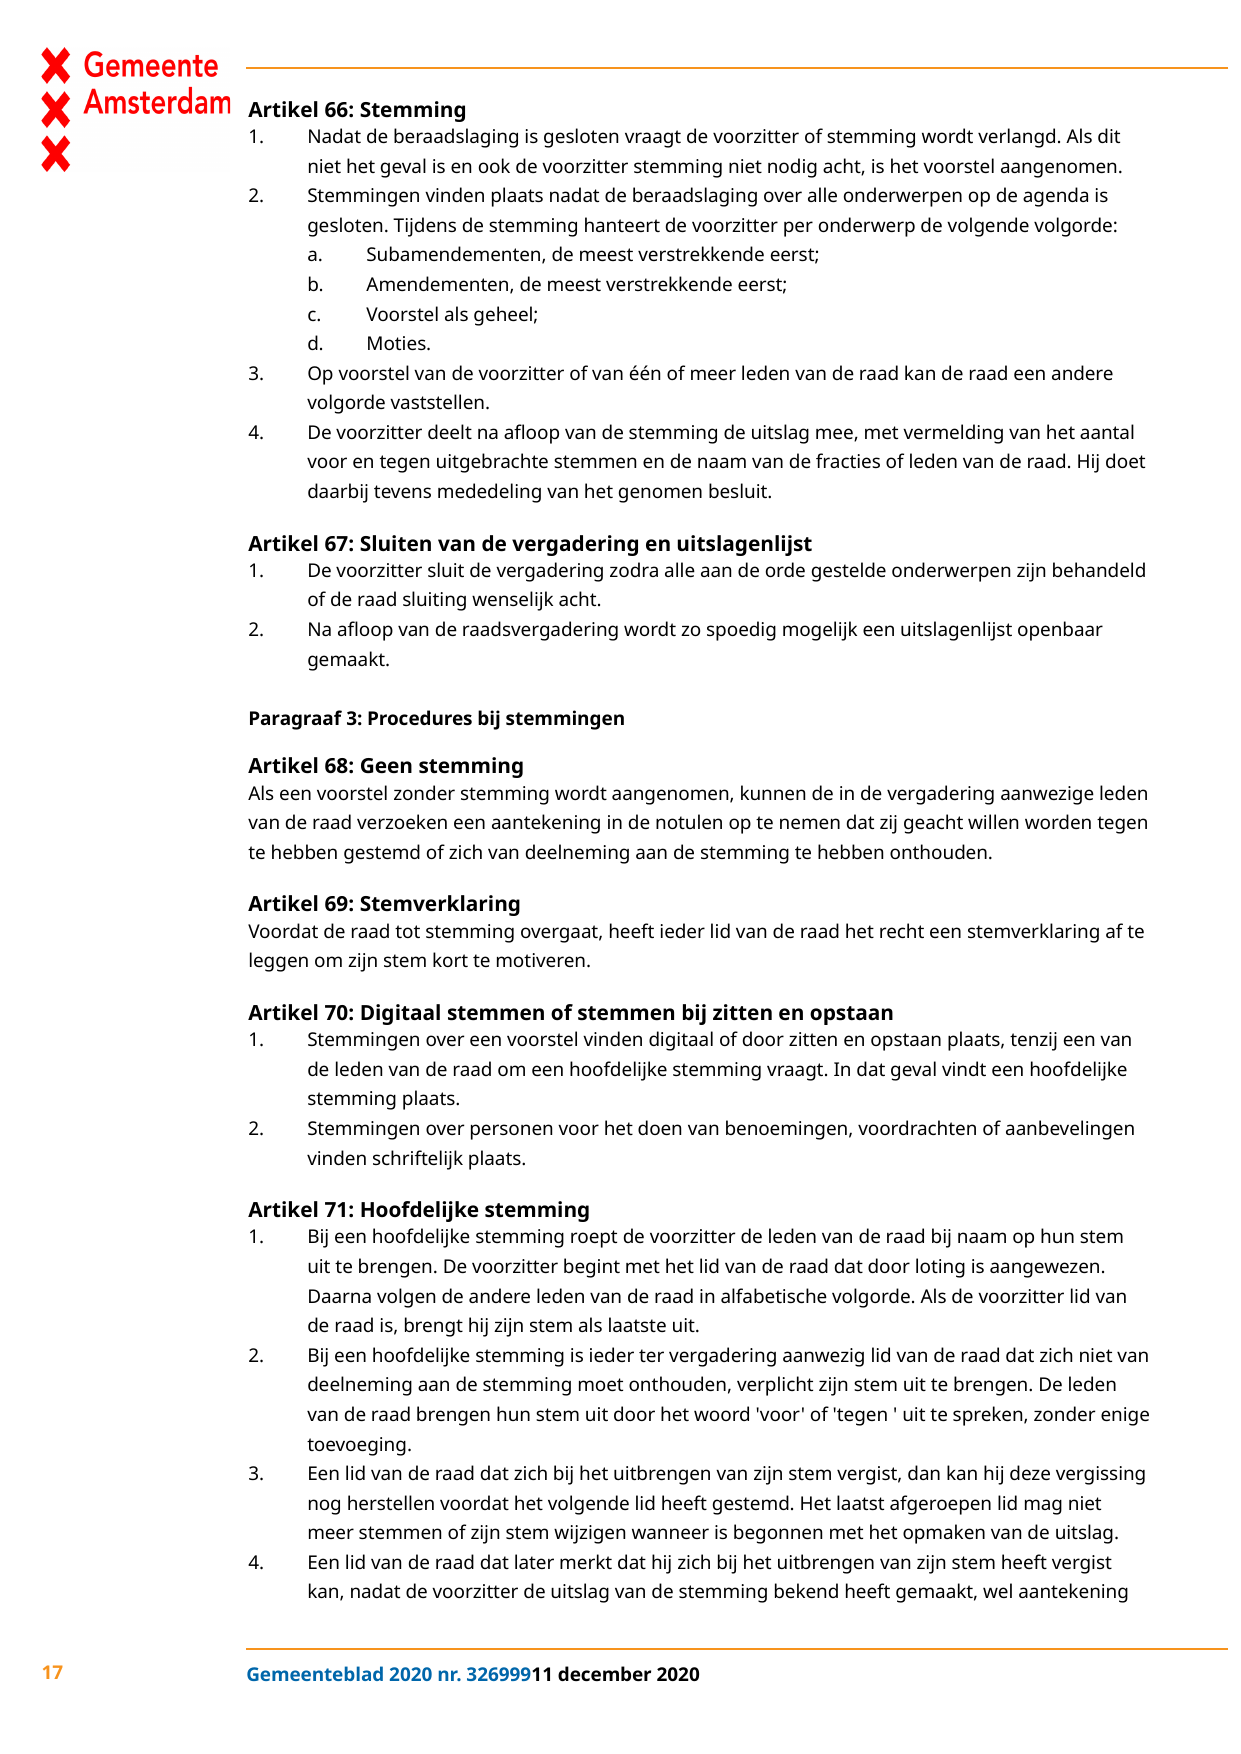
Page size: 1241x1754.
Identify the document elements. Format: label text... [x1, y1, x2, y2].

list Stemmingen vinden plaats nadat de beraadslaging over alle onderwerpen op de agenda is gesloten. Tijdens de stemming hanteert de voorzitter per onderwerp de volgende volgorde: [248, 182, 1152, 238]
list Amendementen, de meest verstrekkende eerst; [307, 271, 1152, 297]
list De voorzitter deelt na afloop van de stemming de uitslag mee, met vermelding van het aantal voor en tegen uitgebrachte stemmen en de naam van de fracties of leden van de raad. Hij doet daarbij tevens mededeling van het genomen besluit. [248, 419, 1152, 504]
list Bij een hoofdelijke stemming is ieder ter vergadering aanwezig lid van de raad dat zich niet van deelneming aan de stemming moet onthouden, verplicht zijn stem uit te brengen. De leden van de raad brengen hun stem uit door het woord 'voor' of 'tegen ' uit te spreken, zonder enige toevoeging. [248, 1342, 1152, 1456]
list Een lid van de raad dat later merkt dat hij zich bij het uitbrengen van zijn stem heeft vergist kan, nadat de voorzitter de uitslag van de stemming bekend heeft gemaakt, wel aantekening [248, 1549, 1152, 1604]
text Artikel 68: Geen stemming [248, 752, 1152, 780]
list Op voorstel van de voorzitter of van één of meer leden van de raad kan de raad een andere volgorde vaststellen. [248, 360, 1152, 415]
list Voorstel als geheel; [307, 301, 1152, 326]
text Artikel 69: Stemverklaring [248, 889, 1152, 918]
text Artikel 67: Sluiten van de vergadering en uitslagenlijst [248, 529, 1152, 557]
list Een lid van de raad dat zich bij het uitbrengen van zijn stem vergist, dan kan hij deze vergissing nog herstellen voordat het volgende lid heeft gestemd. Het laatst afgeroepen lid mag niet meer stemmen of zijn stem wijzigen wanneer is begonnen met het opmaken van de uitslag. [248, 1460, 1152, 1545]
list De voorzitter sluit de vergadering zodra alle aan de orde gestelde onderwerpen zijn behandeld of de raad sluiting wenselijk acht. [248, 557, 1152, 612]
text Artikel 71: Hoofdelijke stemming [248, 1195, 1152, 1224]
list Nadat de beraadslaging is gesloten vraagt de voorzitter of stemming wordt verlangd. Als dit niet het geval is en ook de voorzitter stemming niet nodig acht, is het voorstel aangenomen. [248, 123, 1152, 178]
list Moties. [307, 330, 1152, 356]
list Subamendementen, de meest verstrekkende eerst; [307, 242, 1152, 267]
text Als een voorstel zonder stemming wordt aangenomen, kunnen de in de vergadering aanwezige leden van de raad verzoeken een aantekening in de notulen op te nemen dat zij geacht willen worden tegen te hebben gestemd of zich van deelneming aan de stemming te hebben onthouden. [248, 780, 1152, 865]
list Bij een hoofdelijke stemming roept de voorzitter de leden van de raad bij naam op hun stem uit te brengen. De voorzitter begint met het lid van de raad dat door loting is aangewezen. Daarna volgen de andere leden van de raad in alfabetische volgorde. Als de voorzitter lid van de raad is, brengt hij zijn stem als laatste uit. [248, 1224, 1152, 1338]
list Stemmingen over een voorstel vinden digitaal of door zitten en opstaan plaats, tenzij een van de leden van de raad om een hoofdelijke stemming vraagt. In dat geval vindt een hoofdelijke stemming plaats. [248, 1026, 1152, 1111]
list Stemmingen over personen voor het doen van benoemingen, voordrachten of aanbevelingen vinden schriftelijk plaats. [248, 1115, 1152, 1171]
text Artikel 66: Stemming [248, 95, 1152, 123]
text Paragraaf 3: Procedures bij stemmingen [248, 705, 1152, 731]
list Na afloop van de raadsvergadering wordt zo spoedig mogelijk een uitslagenlijst openbaar gemaakt. [248, 616, 1152, 672]
text Voordat de raad tot stemming overgaat, heeft ieder lid van de raad het recht een stemverklaring af te leggen om zijn stem kort te motiveren. [248, 918, 1152, 973]
text Artikel 70: Digitaal stemmen of stemmen bij zitten en opstaan [248, 998, 1152, 1026]
picture [41, 47, 231, 172]
